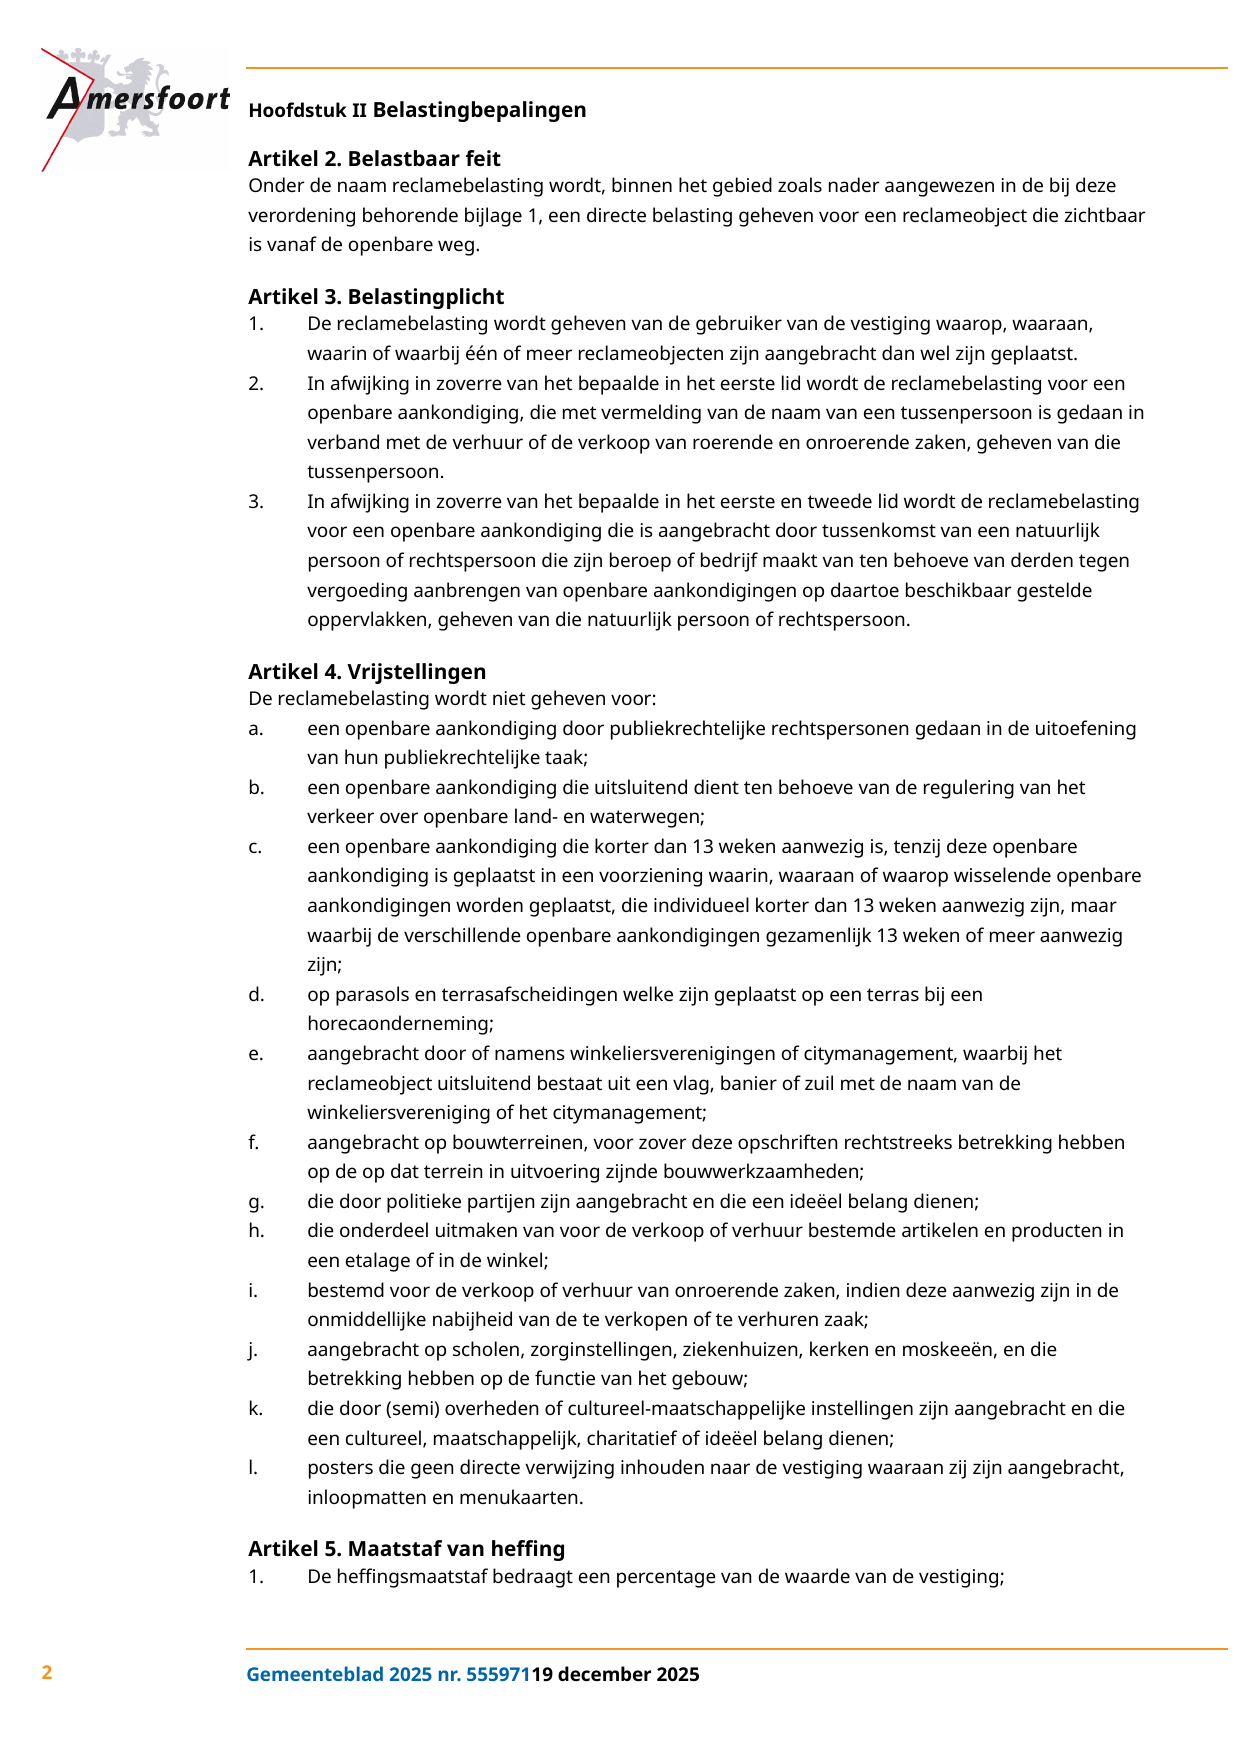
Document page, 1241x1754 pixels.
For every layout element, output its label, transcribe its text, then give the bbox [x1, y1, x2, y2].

list die door politieke partijen zijn aangebracht en die een ideëel belang dienen; [248, 1188, 1152, 1214]
list aangebracht door of namens winkeliersverenigingen of citymanagement, waarbij het reclameobject uitsluitend bestaat uit een vlag, banier of zuil met de naam van de winkeliersvereniging of het citymanagement; [248, 1040, 1152, 1125]
list een openbare aankondiging die uitsluitend dient ten behoeve van de regulering van het verkeer over openbare land- en waterwegen; [248, 774, 1152, 829]
text Artikel 2. Belastbaar feit [248, 144, 1152, 172]
list die onderdeel uitmaken van voor de verkoop of verhuur bestemde artikelen en producten in een etalage of in de winkel; [248, 1218, 1152, 1273]
list aangebracht op scholen, zorginstellingen, ziekenhuizen, kerken en moskeeën, en die betrekking hebben op de functie van het gebouw; [248, 1336, 1152, 1391]
text De reclamebelasting wordt niet geheven voor: [248, 685, 1152, 711]
list bestemd voor de verkoop of verhuur van onroerende zaken, indien deze aanwezig zijn in de onmiddellijke nabijheid van de te verkopen of te verhuren zaak; [248, 1277, 1152, 1332]
text Artikel 5. Maatstaf van heffing [248, 1534, 1152, 1563]
list een openbare aankondiging die korter dan 13 weken aanwezig is, tenzij deze openbare aankondiging is geplaatst in een voorziening waarin, waaraan of waarop wisselende openbare aankondigingen worden geplaatst, die individueel korter dan 13 weken aanwezig zijn, maar waarbij de verschillende openbare aankondigingen gezamenlijk 13 weken of meer aanwezig zijn; [248, 833, 1152, 977]
list die door (semi) overheden of cultureel-maatschappelijke instellingen zijn aangebracht en die een cultureel, maatschappelijk, charitatief of ideëel belang dienen; [248, 1395, 1152, 1451]
list op parasols en terrasafscheidingen welke zijn geplaatst op een terras bij een horecaonderneming; [248, 981, 1152, 1036]
text Artikel 3. Belastingplicht [248, 282, 1152, 311]
list posters die geen directe verwijzing inhouden naar de vestiging waaraan zij zijn aangebracht, inloopmatten en menukaarten. [248, 1454, 1152, 1510]
text Hoofdstuk II Belastingbepalingen [248, 95, 1152, 123]
list een openbare aankondiging door publiekrechtelijke rechtspersonen gedaan in de uitoefening van hun publiekrechtelijke taak; [248, 715, 1152, 770]
list De reclamebelasting wordt geheven van de gebruiker van de vestiging waarop, waaraan, waarin of waarbij één of meer reclameobjecten zijn aangebracht dan wel zijn geplaatst. [248, 311, 1152, 366]
picture [41, 47, 231, 172]
list In afwijking in zoverre van het bepaalde in het eerste lid wordt de reclamebelasting voor een openbare aankondiging, die met vermelding van de naam van een tussenpersoon is gedaan in verband met de verhuur of de verkoop van roerende en onroerende zaken, geheven van die tussenpersoon. [248, 370, 1152, 484]
text Artikel 4. Vrijstellingen [248, 657, 1152, 685]
text Onder de naam reclamebelasting wordt, binnen het gebied zoals nader aangewezen in de bij deze verordening behorende bijlage 1, een directe belasting geheven voor een reclameobject die zichtbaar is vanaf de openbare weg. [248, 172, 1152, 257]
list In afwijking in zoverre van het bepaalde in het eerste en tweede lid wordt de reclamebelasting voor een openbare aankondiging die is aangebracht door tussenkomst van een natuurlijk persoon of rechtspersoon die zijn beroep of bedrijf maakt van ten behoeve van derden tegen vergoeding aanbrengen van openbare aankondigingen op daartoe beschikbaar gestelde oppervlakken, geheven van die natuurlijk persoon of rechtspersoon. [248, 488, 1152, 632]
list De heffingsmaatstaf bedraagt een percentage van de waarde van de vestiging; [248, 1563, 1152, 1588]
list aangebracht op bouwterreinen, voor zover deze opschriften rechtstreeks betrekking hebben op de op dat terrein in uitvoering zijnde bouwwerkzaamheden; [248, 1129, 1152, 1184]
